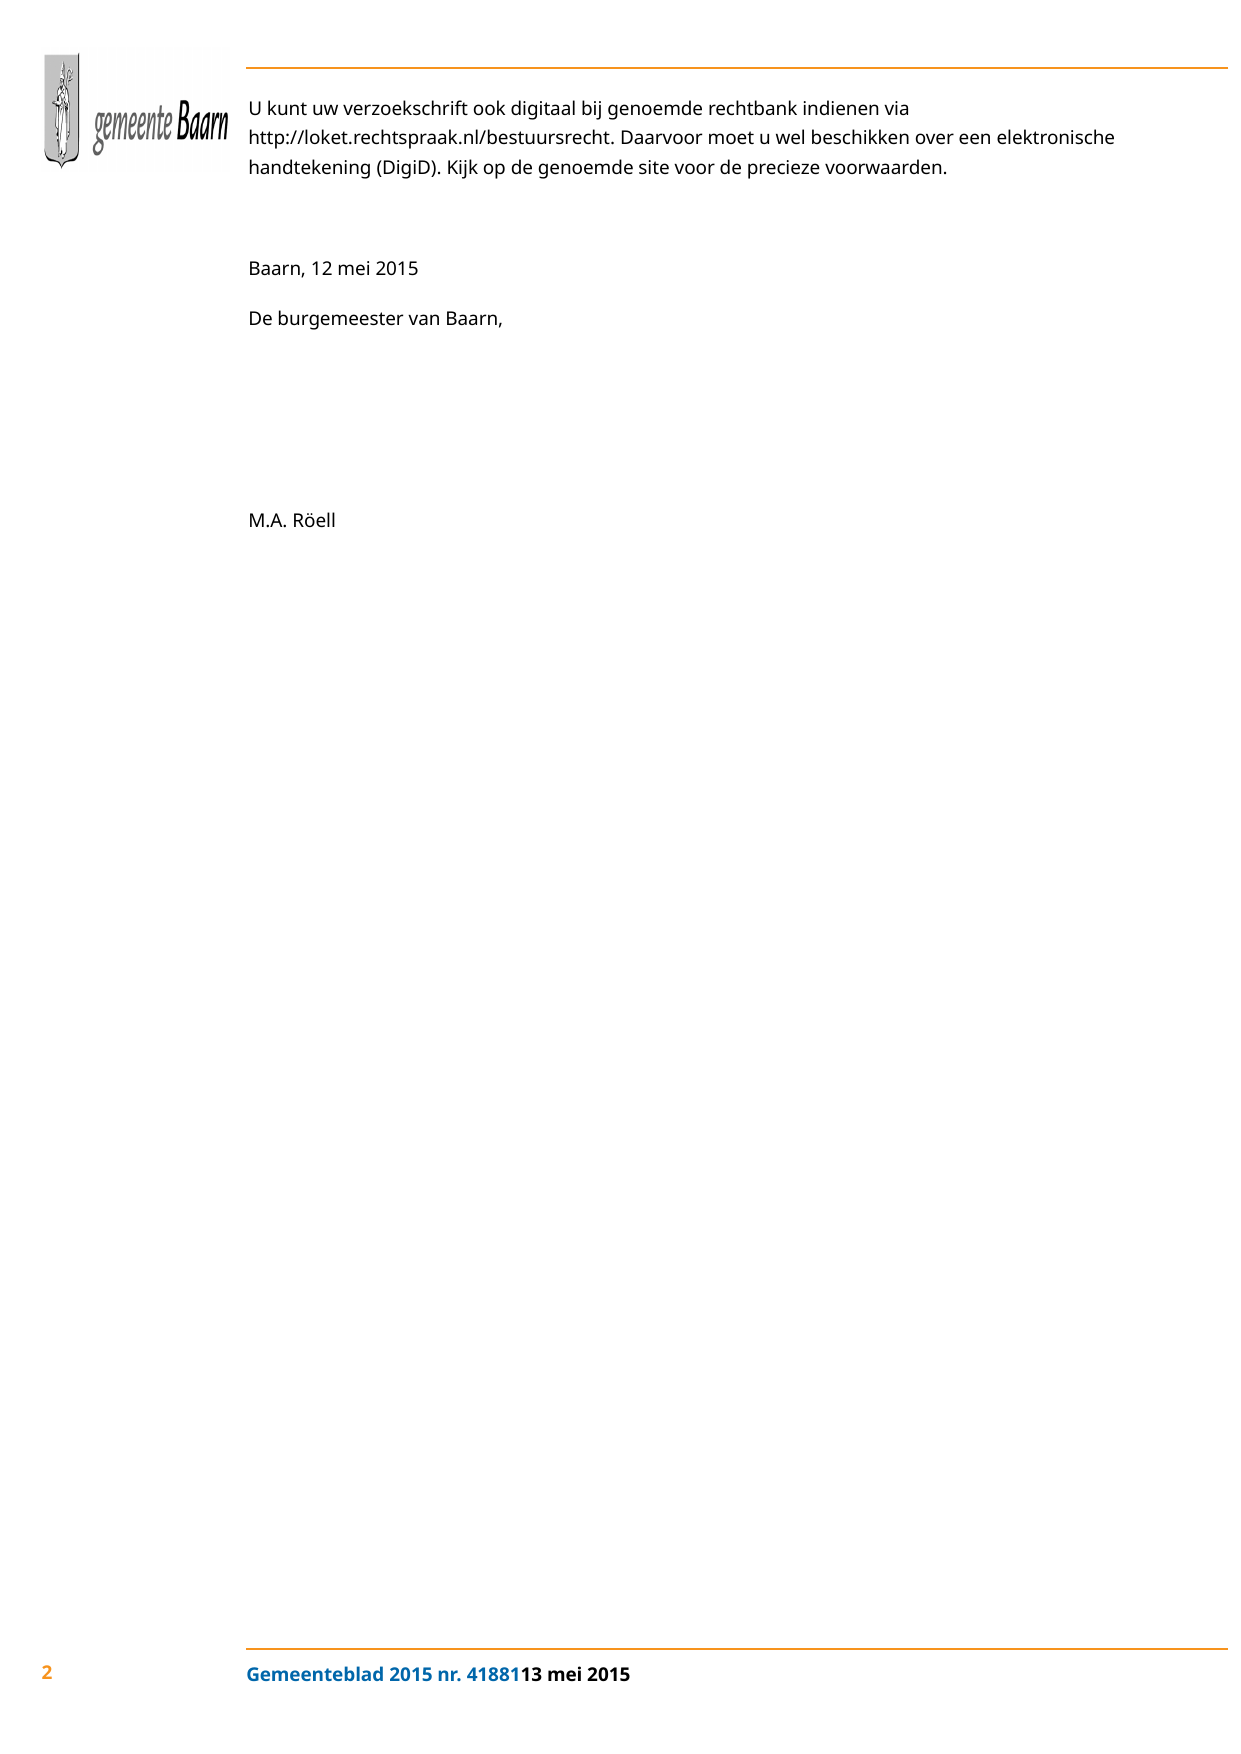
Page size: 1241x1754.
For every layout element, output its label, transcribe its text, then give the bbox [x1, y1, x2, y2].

text M.A. Röell [248, 507, 1152, 533]
text Baarn, 12 mei 2015 [248, 255, 1152, 281]
text U kunt uw verzoekschrift ook digitaal bij genoemde rechtbank indienen via http://loket.rechtspraak.nl/bestuursrecht. Daarvoor moet u wel beschikken over een elektronische handtekening (DigiD). Kijk op de genoemde site voor de precieze voorwaarden. [248, 95, 1152, 180]
text De burgemeester van Baarn, [248, 305, 1152, 331]
picture [41, 47, 231, 172]
